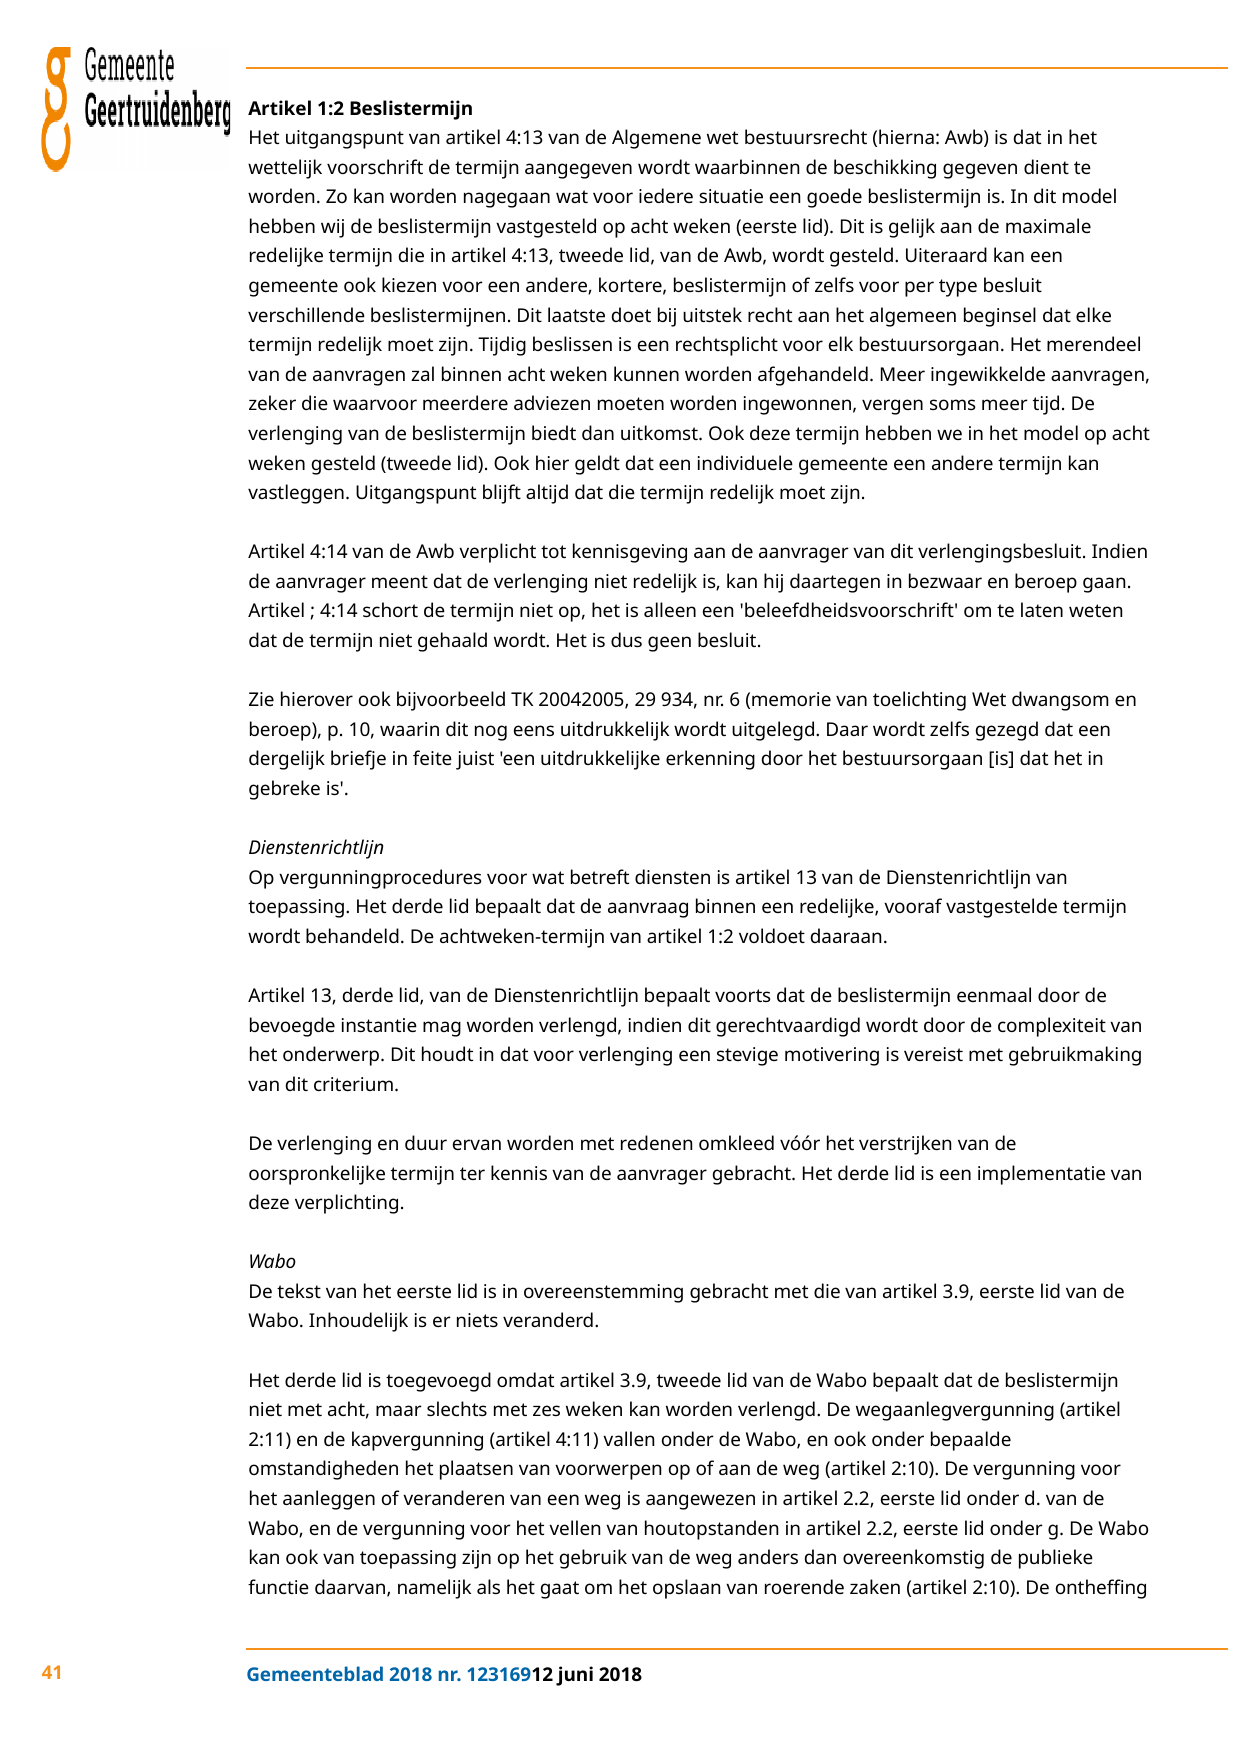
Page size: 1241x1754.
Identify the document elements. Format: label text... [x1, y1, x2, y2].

text De verlenging en duur ervan worden met redenen omkleed vóór het verstrijken van de oorspronkelijke termijn ter kennis van de aanvrager gebracht. Het derde lid is een implementatie van deze verplichting. [248, 1130, 1152, 1215]
text Artikel 1:2 Beslistermijn [248, 95, 1152, 121]
text Artikel 13, derde lid, van de Dienstenrichtlijn bepaalt voorts dat de beslistermijn eenmaal door de bevoegde instantie mag worden verlengd, indien dit gerechtvaardigd wordt door de complexiteit van het onderwerp. Dit houdt in dat voor verlenging een stevige motivering is vereist met gebruikmaking van dit criterium. [248, 982, 1152, 1097]
text De tekst van het eerste lid is in overeenstemming gebracht met die van artikel 3.9, eerste lid van de Wabo. Inhoudelijk is er niets veranderd. [248, 1278, 1152, 1333]
text Het uitgangspunt van artikel 4:13 van de Algemene wet bestuursrecht (hierna: Awb) is dat in het wettelijk voorschrift de termijn aangegeven wordt waarbinnen de beschikking gegeven dient te worden. Zo kan worden nagegaan wat voor iedere situatie een goede beslistermijn is. In dit model hebben wij de beslistermijn vastgesteld op acht weken (eerste lid). Dit is gelijk aan de maximale redelijke termijn die in artikel 4:13, tweede lid, van de Awb, wordt gesteld. Uiteraard kan een gemeente ook kiezen voor een andere, kortere, beslistermijn of zelfs voor per type besluit verschillende beslistermijnen. Dit laatste doet bij uitstek recht aan het algemeen beginsel dat elke termijn redelijk moet zijn. Tijdig beslissen is een rechtsplicht voor elk bestuursorgaan. Het merendeel van de aanvragen zal binnen acht weken kunnen worden afgehandeld. Meer ingewikkelde aanvragen, zeker die waarvoor meerdere adviezen moeten worden ingewonnen, vergen soms meer tijd. De verlenging van de beslistermijn biedt dan uitkomst. Ook deze termijn hebben we in het model op acht weken gesteld (tweede lid). Ook hier geldt dat een individuele gemeente een andere termijn kan vastleggen. Uitgangspunt blijft altijd dat die termijn redelijk moet zijn. [248, 124, 1152, 505]
text Wabo [248, 1248, 1152, 1274]
text Zie hierover ook bijvoorbeeld TK 20042005, 29 934, nr. 6 (memorie van toelichting Wet dwangsom en beroep), p. 10, waarin dit nog eens uitdrukkelijk wordt uitgelegd. Daar wordt zelfs gezegd dat een dergelijk briefje in feite juist 'een uitdrukkelijke erkenning door het bestuursorgaan [is] dat het in gebreke is'. [248, 686, 1152, 801]
text Op vergunningprocedures voor wat betreft diensten is artikel 13 van de Dienstenrichtlijn van toepassing. Het derde lid bepaalt dat de aanvraag binnen een redelijke, vooraf vastgestelde termijn wordt behandeld. De achtweken-termijn van artikel 1:2 voldoet daaraan. [248, 864, 1152, 949]
text Artikel 4:14 van de Awb verplicht tot kennisgeving aan de aanvrager van dit verlengingsbesluit. Indien de aanvrager meent dat de verlenging niet redelijk is, kan hij daartegen in bezwaar en beroep gaan. Artikel ; 4:14 schort de termijn niet op, het is alleen een 'beleefdheidsvoorschrift' om te laten weten dat de termijn niet gehaald wordt. Het is dus geen besluit. [248, 538, 1152, 653]
picture [41, 47, 231, 172]
text Dienstenrichtlijn [248, 834, 1152, 860]
text Het derde lid is toegevoegd omdat artikel 3.9, tweede lid van de Wabo bepaalt dat de beslistermijn niet met acht, maar slechts met zes weken kan worden verlengd. De wegaanlegvergunning (artikel 2:11) en de kapvergunning (artikel 4:11) vallen onder de Wabo, en ook onder bepaalde omstandigheden het plaatsen van voorwerpen op of aan de weg (artikel 2:10). De vergunning voor het aanleggen of veranderen van een weg is aangewezen in artikel 2.2, eerste lid onder d. van de Wabo, en de vergunning voor het vellen van houtopstanden in artikel 2.2, eerste lid onder g. De Wabo kan ook van toepassing zijn op het gebruik van de weg anders dan overeenkomstig de publieke functie daarvan, namelijk als het gaat om het opslaan van roerende zaken (artikel 2:10). De ontheffing [248, 1367, 1152, 1600]
